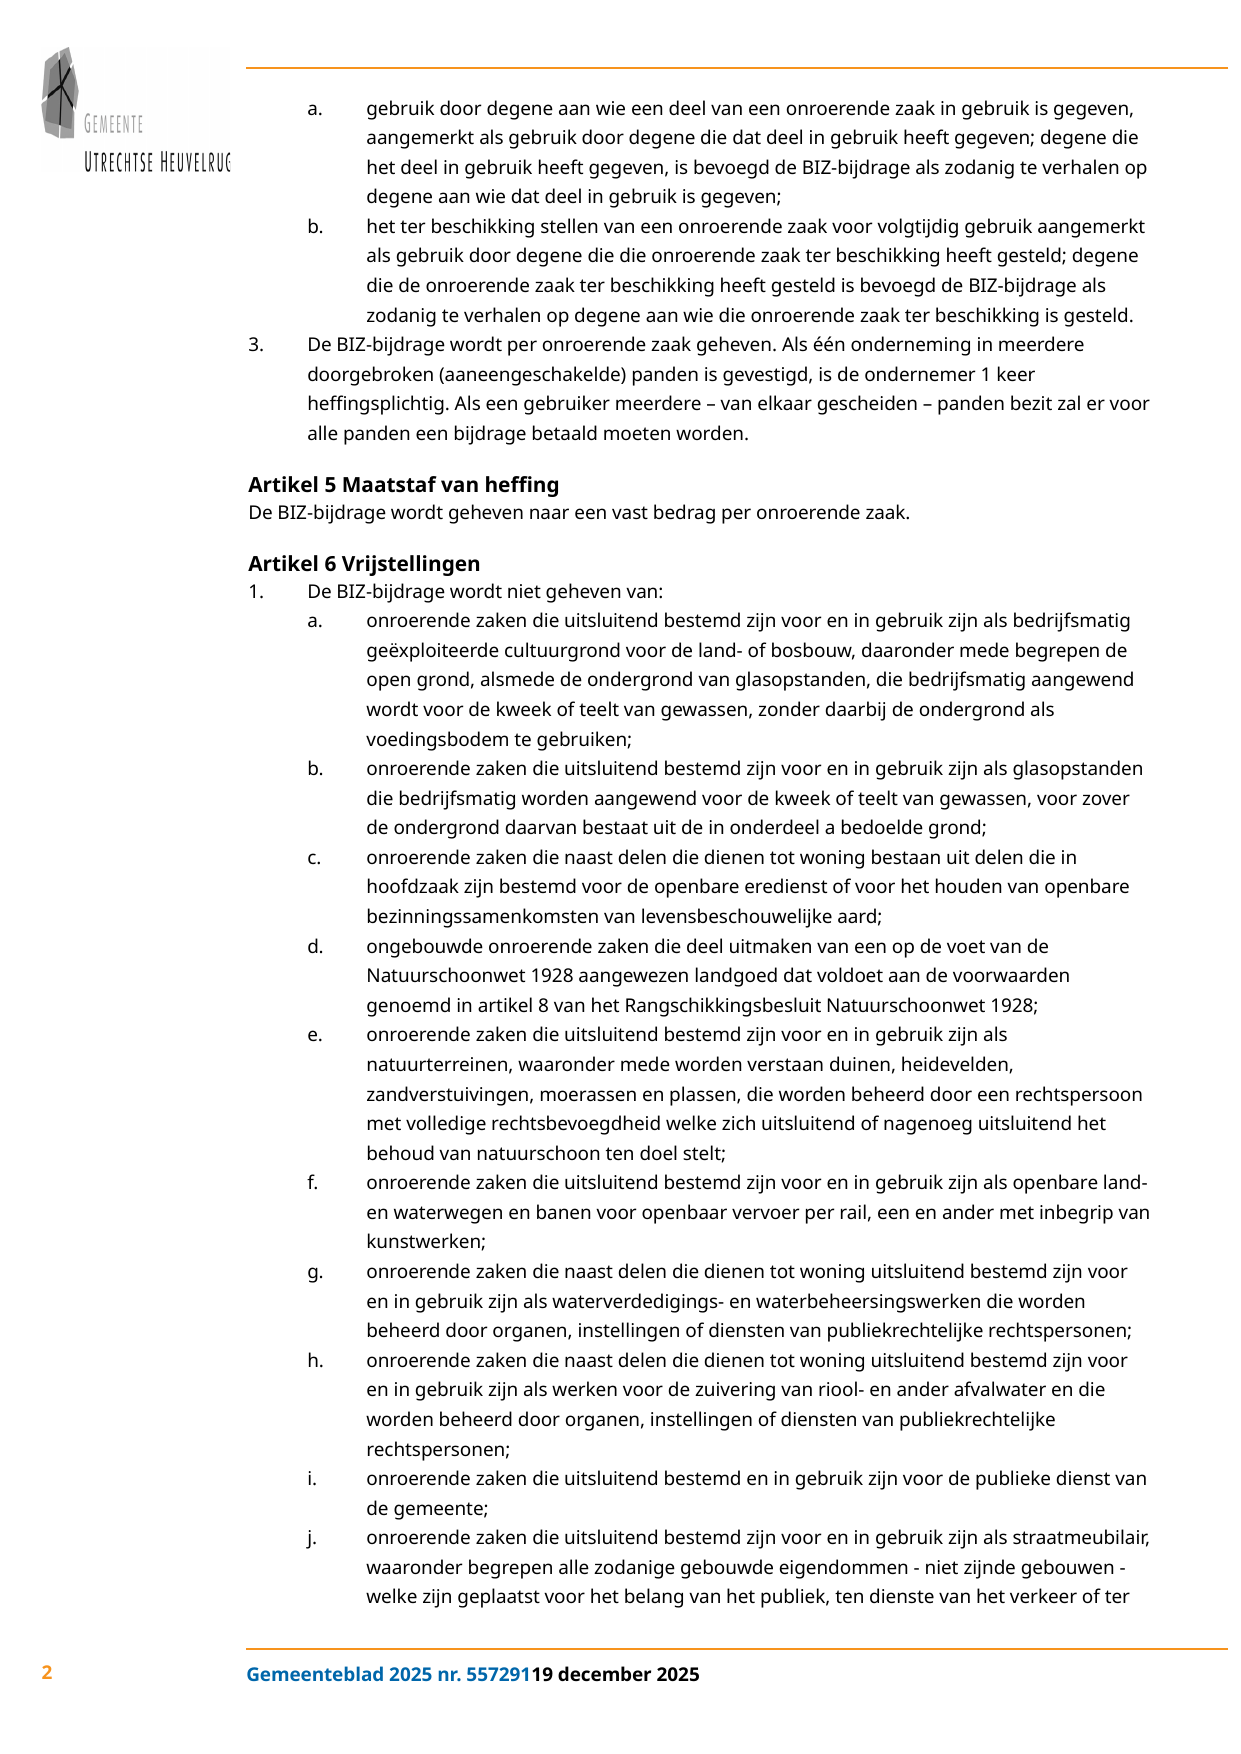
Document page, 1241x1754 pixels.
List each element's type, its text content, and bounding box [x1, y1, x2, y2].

text Artikel 6 Vrijstellingen [248, 549, 1152, 578]
list onroerende zaken die uitsluitend bestemd en in gebruik zijn voor de publieke dienst van de gemeente; [307, 1465, 1152, 1521]
list onroerende zaken die naast delen die dienen tot woning bestaan uit delen die in hoofdzaak zijn bestemd voor de openbare eredienst of voor het houden van openbare bezinningssamenkomsten van levensbeschouwelijke aard; [307, 844, 1152, 929]
text Artikel 5 Maatstaf van heffing [248, 471, 1152, 499]
list onroerende zaken die uitsluitend bestemd zijn voor en in gebruik zijn als glasopstanden die bedrijfsmatig worden aangewend voor de kweek of teelt van gewassen, voor zover de ondergrond daarvan bestaat uit de in onderdeel a bedoelde grond; [307, 755, 1152, 840]
list gebruik door degene aan wie een deel van een onroerende zaak in gebruik is gegeven, aangemerkt als gebruik door degene die dat deel in gebruik heeft gegeven; degene die het deel in gebruik heeft gegeven, is bevoegd de BIZ-bijdrage als zodanig te verhalen op degene aan wie dat deel in gebruik is gegeven; [307, 95, 1152, 209]
list onroerende zaken die uitsluitend bestemd zijn voor en in gebruik zijn als straatmeubilair, waaronder begrepen alle zodanige gebouwde eigendommen - niet zijnde gebouwen - welke zijn geplaatst voor het belang van het publiek, ten dienste van het verkeer of ter [307, 1524, 1152, 1609]
picture [41, 47, 231, 172]
list De BIZ-bijdrage wordt niet geheven van: [248, 578, 1152, 604]
list onroerende zaken die naast delen die dienen tot woning uitsluitend bestemd zijn voor en in gebruik zijn als werken voor de zuivering van riool- en ander afvalwater en die worden beheerd door organen, instellingen of diensten van publiekrechtelijke rechtspersonen; [307, 1347, 1152, 1462]
list het ter beschikking stellen van een onroerende zaak voor volgtijdig gebruik aangemerkt als gebruik door degene die die onroerende zaak ter beschikking heeft gesteld; degene die de onroerende zaak ter beschikking heeft gesteld is bevoegd de BIZ-bijdrage als zodanig te verhalen op degene aan wie die onroerende zaak ter beschikking is gesteld. [307, 213, 1152, 328]
list ongebouwde onroerende zaken die deel uitmaken van een op de voet van de Natuurschoonwet 1928 aangewezen landgoed dat voldoet aan de voorwaarden genoemd in artikel 8 van het Rangschikkingsbesluit Natuurschoonwet 1928; [307, 933, 1152, 1018]
list De BIZ-bijdrage wordt per onroerende zaak geheven. Als één onderneming in meerdere doorgebroken (aaneengeschakelde) panden is gevestigd, is de ondernemer 1 keer heffingsplichtig. Als een gebruiker meerdere – van elkaar gescheiden – panden bezit zal er voor alle panden een bijdrage betaald moeten worden. [248, 331, 1152, 446]
list onroerende zaken die naast delen die dienen tot woning uitsluitend bestemd zijn voor en in gebruik zijn als waterverdedigings- en waterbeheersingswerken die worden beheerd door organen, instellingen of diensten van publiekrechtelijke rechtspersonen; [307, 1258, 1152, 1343]
text De BIZ-bijdrage wordt geheven naar een vast bedrag per onroerende zaak. [248, 499, 1152, 525]
list onroerende zaken die uitsluitend bestemd zijn voor en in gebruik zijn als bedrijfsmatig geëxploiteerde cultuurgrond voor de land- of bosbouw, daaronder mede begrepen de open grond, alsmede de ondergrond van glasopstanden, die bedrijfsmatig aangewend wordt voor de kweek of teelt van gewassen, zonder daarbij de ondergrond als voedingsbodem te gebruiken; [307, 607, 1152, 752]
list onroerende zaken die uitsluitend bestemd zijn voor en in gebruik zijn als natuurterreinen, waaronder mede worden verstaan duinen, heidevelden, zandverstuivingen, moerassen en plassen, die worden beheerd door een rechtspersoon met volledige rechtsbevoegdheid welke zich uitsluitend of nagenoeg uitsluitend het behoud van natuurschoon ten doel stelt; [307, 1022, 1152, 1166]
list onroerende zaken die uitsluitend bestemd zijn voor en in gebruik zijn als openbare land- en waterwegen en banen voor openbaar vervoer per rail, een en ander met inbegrip van kunstwerken; [307, 1169, 1152, 1254]
